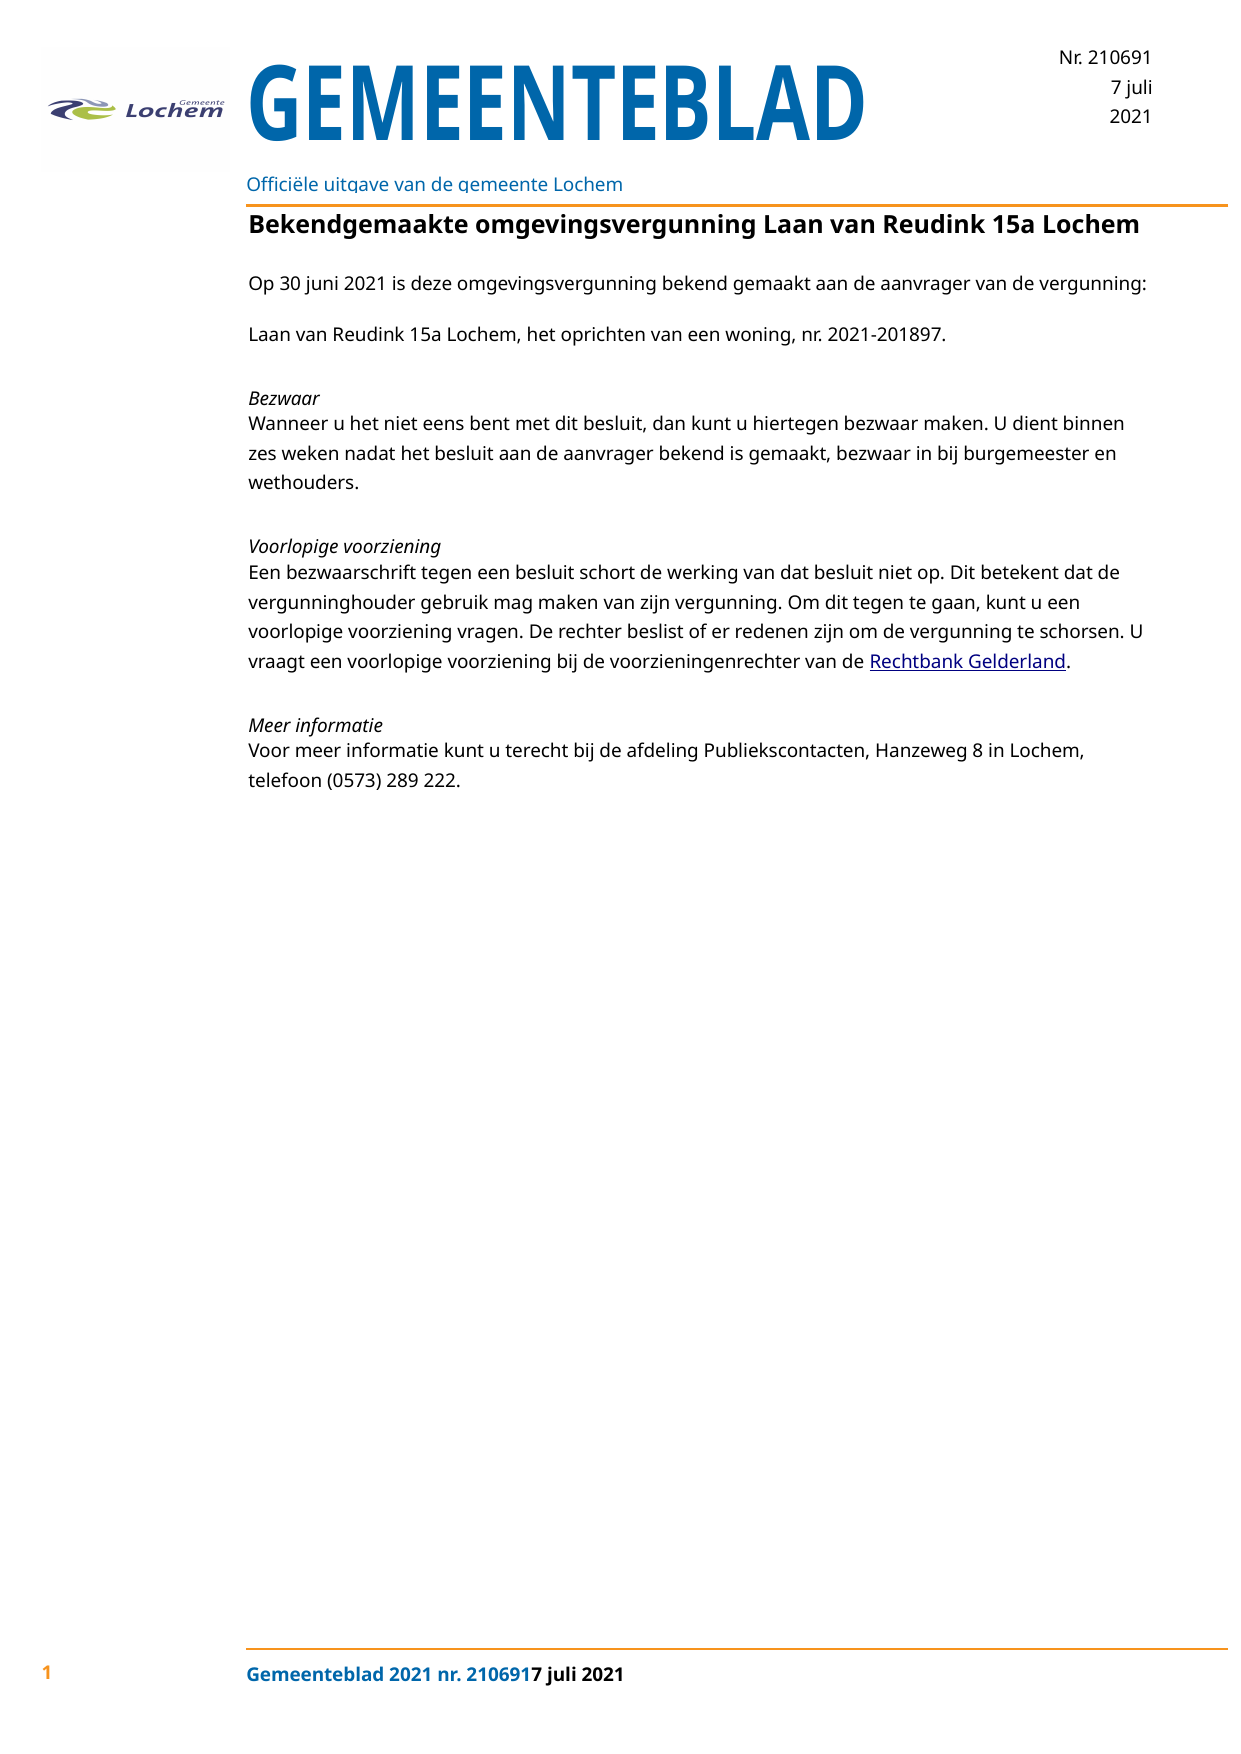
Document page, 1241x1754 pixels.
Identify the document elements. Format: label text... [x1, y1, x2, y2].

text Laan van Reudink 15a Lochem, het oprichten van een woning, nr. 2021-201897. [248, 321, 1152, 346]
text Voor meer informatie kunt u terecht bij de afdeling Publiekscontacten, Hanzeweg 8 in Lochem, telefoon (0573) 289 222. [248, 738, 1152, 793]
text Bezwaar [248, 385, 1152, 410]
text Op 30 juni 2021 is deze omgevingsvergunning bekend gemaakt aan de aanvrager van de vergunning: [248, 270, 1152, 296]
picture [41, 47, 231, 172]
text Bekendgemaakte omgevingsvergunning Laan van Reudink 15a Lochem [248, 207, 1152, 241]
text Meer informatie [248, 712, 1152, 738]
text Voorlopige voorziening [248, 533, 1152, 559]
text Een bezwaarschrift tegen een besluit schort de werking van dat besluit niet op. Dit betekent dat de vergunninghouder gebruik mag maken van zijn vergunning. Om dit tegen te gaan, kunt u een voorlopige voorziening vragen. De rechter beslist of er redenen zijn om de vergunning te schorsen. U vraagt een voorlopige voorziening bij de voorzieningenrechter van de Rechtbank Gelderland. [248, 559, 1152, 674]
text Wanneer u het niet eens bent met dit besluit, dan kunt u hiertegen bezwaar maken. U dient binnen zes weken nadat het besluit aan de aanvrager bekend is gemaakt, bezwaar in bij burgemeester en wethouders. [248, 410, 1152, 495]
